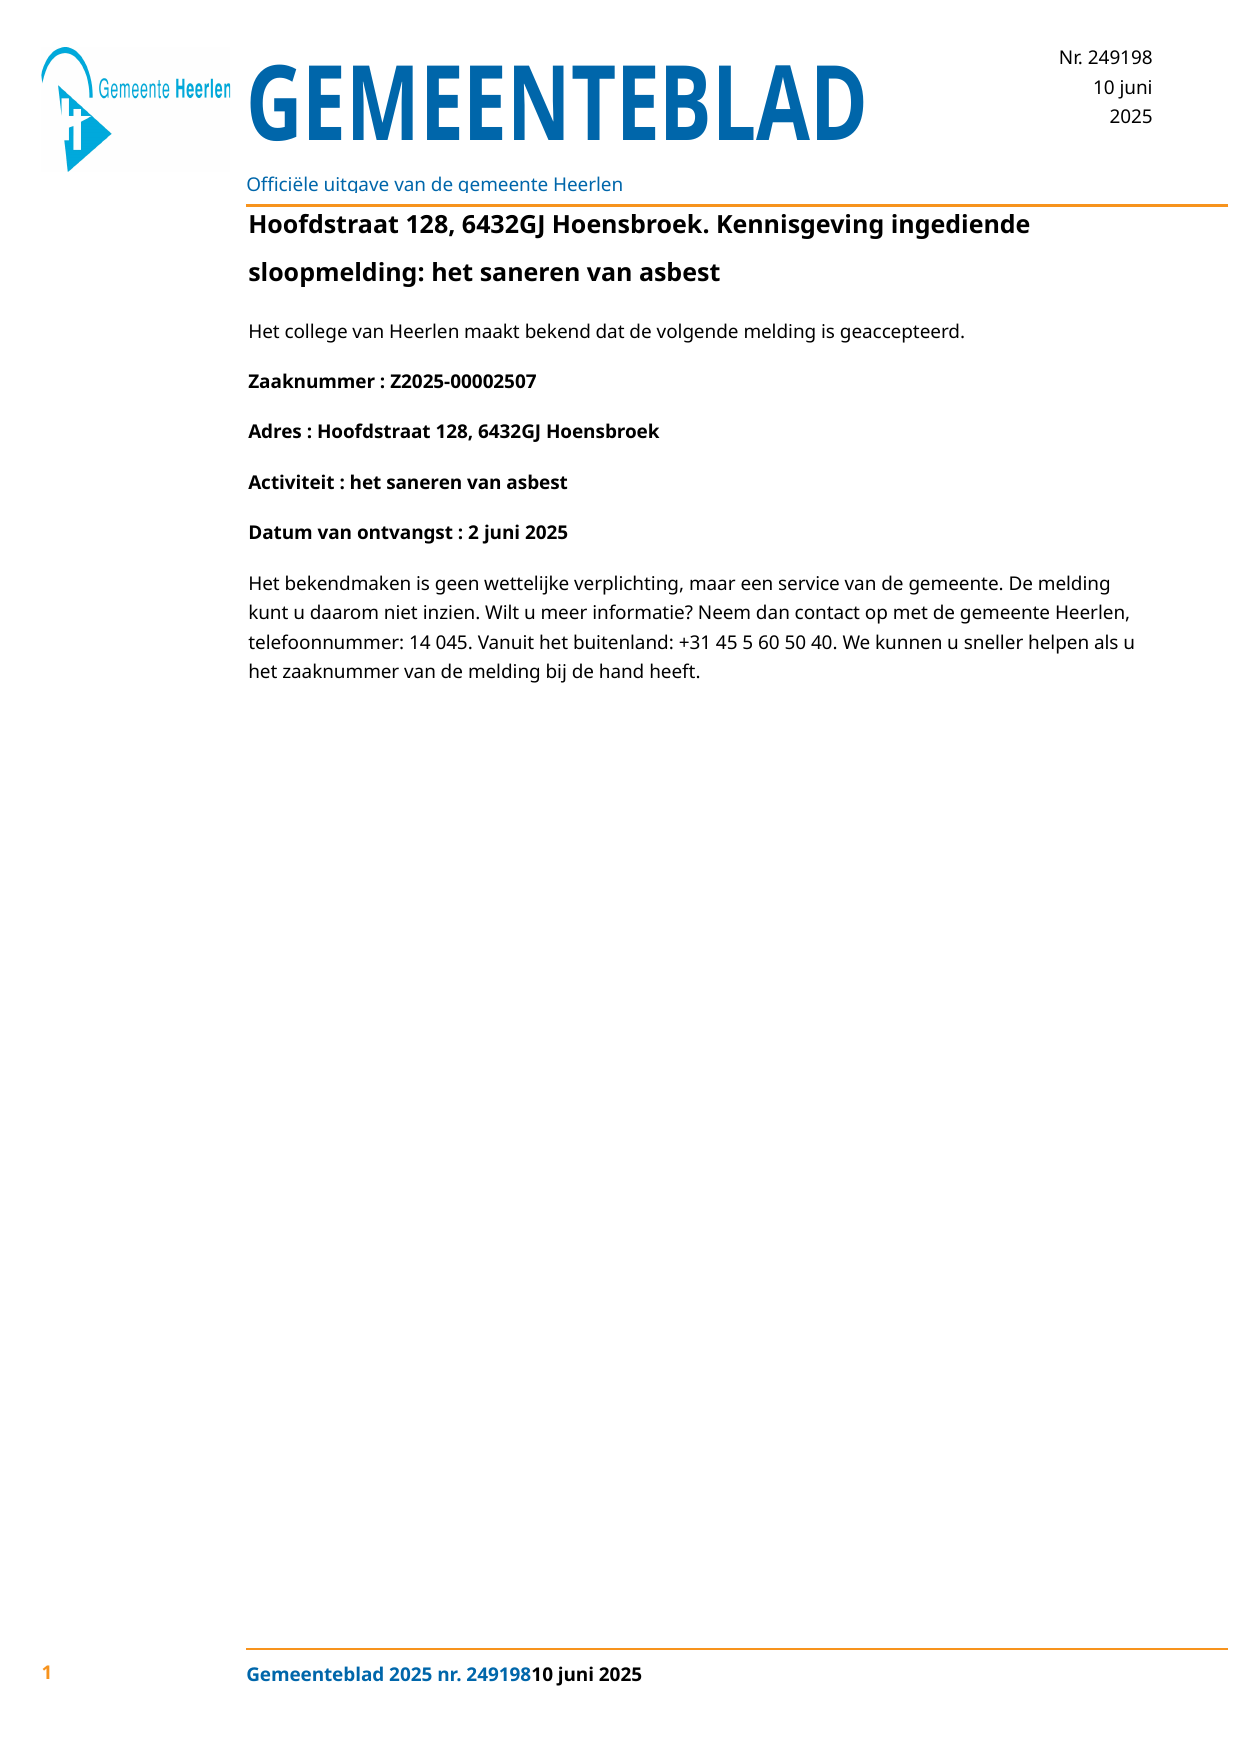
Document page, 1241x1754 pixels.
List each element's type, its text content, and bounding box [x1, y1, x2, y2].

text Het college van Heerlen maakt bekend dat de volgende melding is geaccepteerd. [248, 318, 1152, 344]
picture [41, 47, 59, 70]
text Activiteit : het saneren van asbest [248, 469, 1152, 495]
text Het bekendmaken is geen wettelijke verplichting, maar een service van de gemeente. De melding kunt u daarom niet inzien. Wilt u meer informatie? Neem dan contact op met de gemeente Heerlen, telefoonnummer: 14 045. Vanuit het buitenland: +31 45 5 60 50 40. We kunnen u sneller helpen als u het zaaknummer van de melding bij de hand heeft. [248, 570, 1152, 684]
text Hoofdstraat 128, 6432GJ Hoensbroek. Kennisgeving ingediende sloopmelding: het saneren van asbest [248, 207, 1152, 288]
text Adres : Hoofdstraat 128, 6432GJ Hoensbroek [248, 419, 1152, 444]
picture [41, 47, 231, 172]
text Datum van ontvangst : 2 juni 2025 [248, 519, 1152, 545]
text Zaaknummer : Z2025-00002507 [248, 368, 1152, 394]
